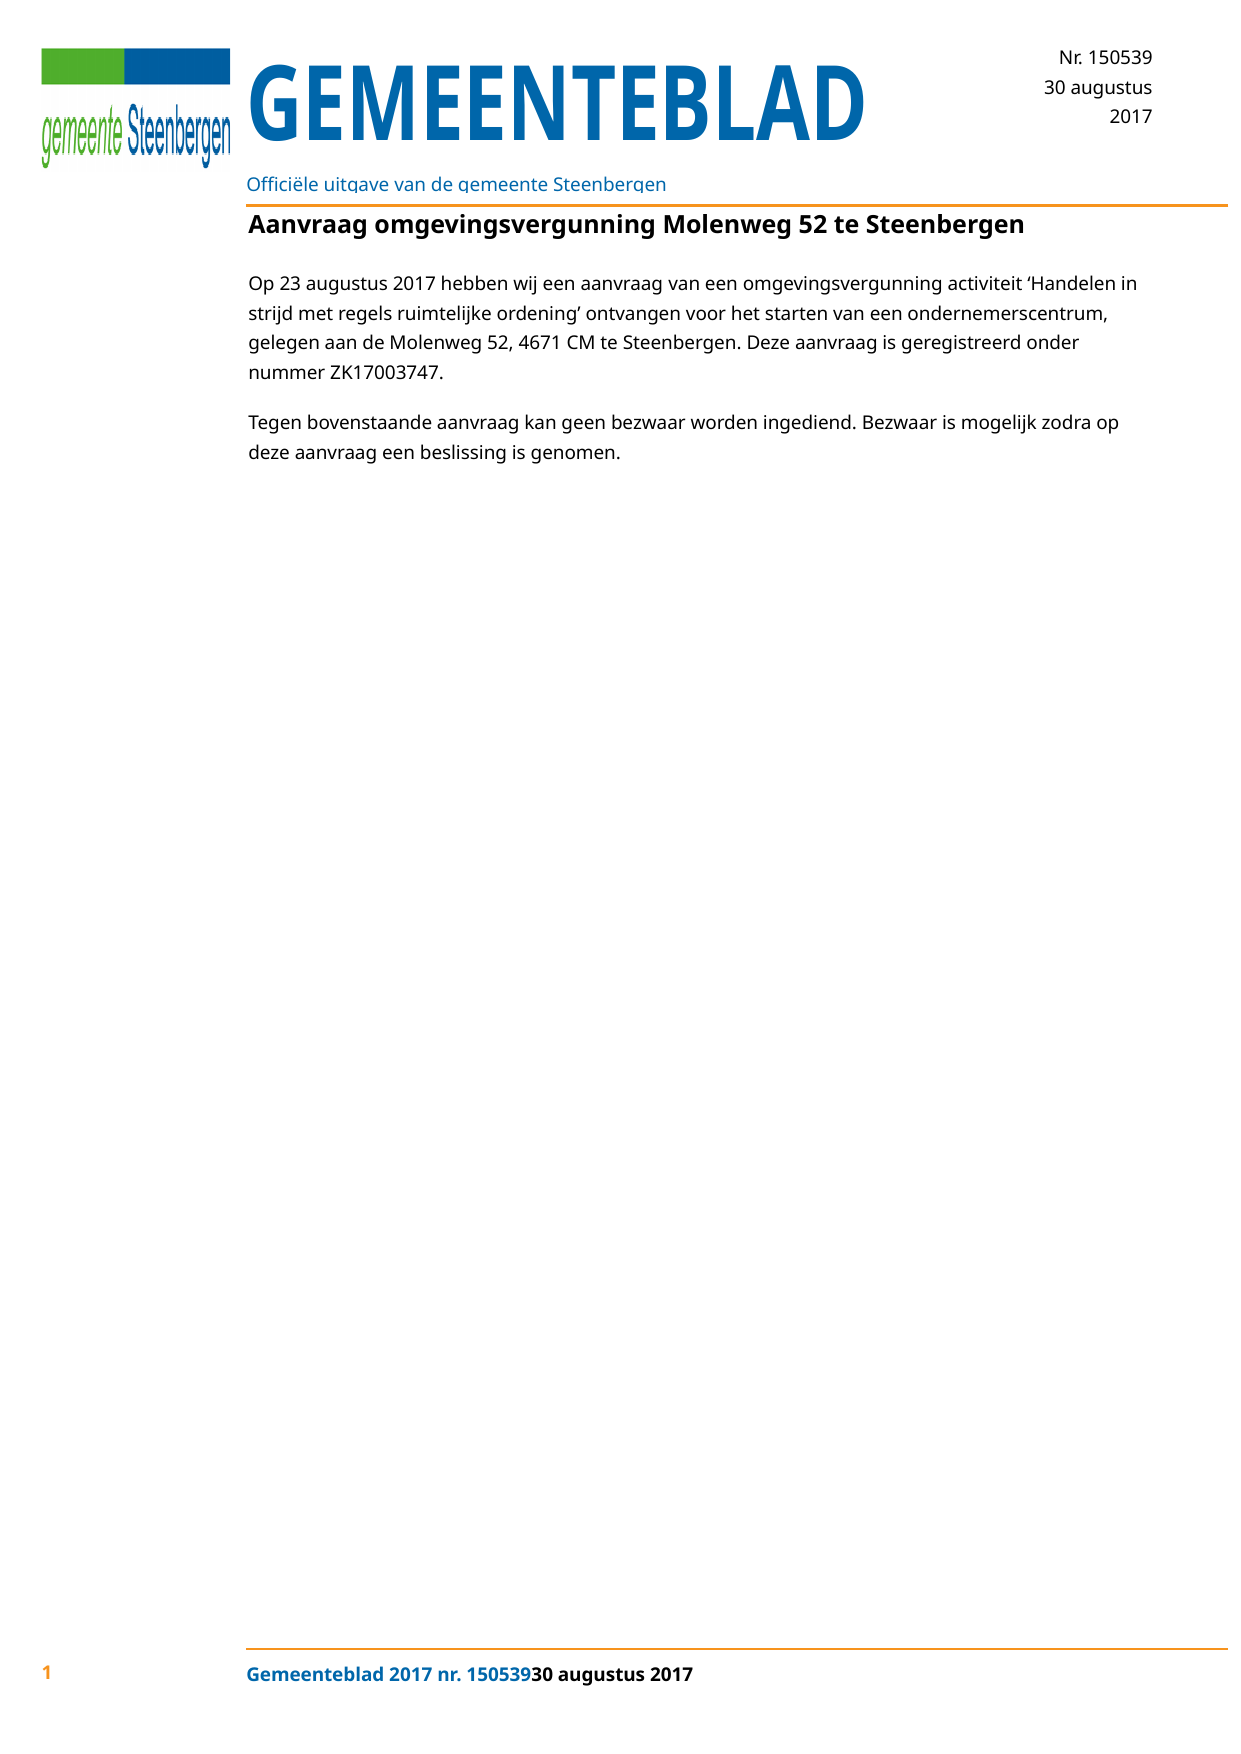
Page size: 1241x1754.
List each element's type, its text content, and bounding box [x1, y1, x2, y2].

text Tegen bovenstaande aanvraag kan geen bezwaar worden ingediend. Bezwaar is mogelijk zodra op deze aanvraag een beslissing is genomen. [248, 409, 1152, 465]
picture [41, 47, 231, 172]
text Aanvraag omgevingsvergunning Molenweg 52 te Steenbergen [248, 207, 1152, 241]
text Op 23 augustus 2017 hebben wij een aanvraag van een omgevingsvergunning activiteit ‘Handelen in strijd met regels ruimtelijke ordening’ ontvangen voor het starten van een ondernemerscentrum, gelegen aan de Molenweg 52, 4671 CM te Steenbergen. Deze aanvraag is geregistreerd onder nummer ZK17003747. [248, 270, 1152, 385]
